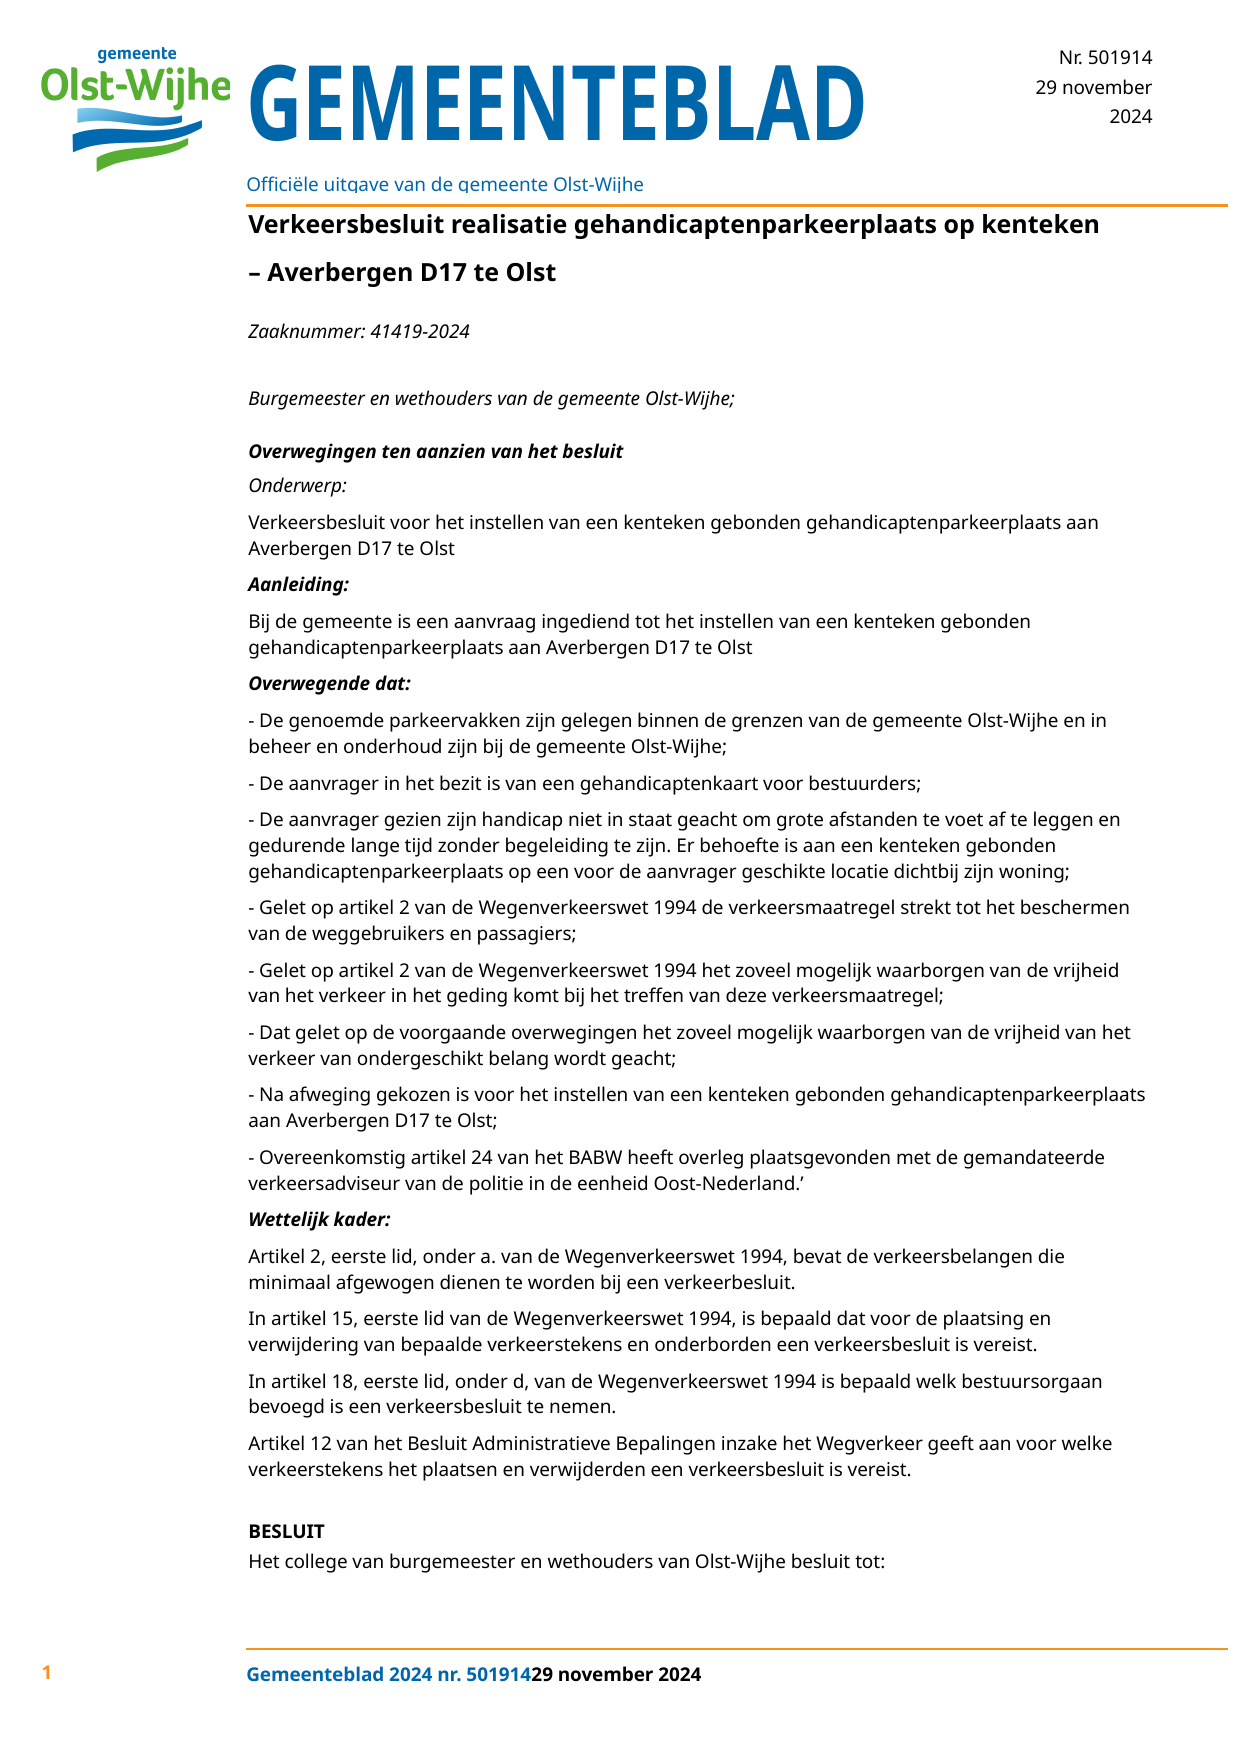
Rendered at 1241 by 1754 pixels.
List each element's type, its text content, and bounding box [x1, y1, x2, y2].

text Aanleiding: [248, 572, 1152, 597]
text - Overeenkomstig artikel 24 van het BABW heeft overleg plaatsgevonden met de gemandateerde verkeersadviseur van de politie in de eenheid Oost-Nederland.’ [248, 1144, 1152, 1196]
text Het college van burgemeester en wethouders van Olst-Wijhe besluit tot: [248, 1548, 1152, 1574]
text Artikel 2, eerste lid, onder a. van de Wegenverkeerswet 1994, bevat de verkeersbelangen die minimaal afgewogen dienen te worden bij een verkeerbesluit. [248, 1243, 1152, 1294]
text - Gelet op artikel 2 van de Wegenverkeerswet 1994 de verkeersmaatregel strekt tot het beschermen van de weggebruikers en passagiers; [248, 894, 1152, 946]
text Onderwerp: [248, 472, 1152, 498]
text BESLUIT [248, 1519, 1152, 1544]
text Burgemeester en wethouders van de gemeente Olst-Wijhe; [248, 386, 1152, 411]
text - Dat gelet op de voorgaande overwegingen het zoveel mogelijk waarborgen van de vrijheid van het verkeer van ondergeschikt belang wordt geacht; [248, 1019, 1152, 1071]
picture [41, 47, 231, 172]
text Verkeersbesluit voor het instellen van een kenteken gebonden gehandicaptenparkeerplaats aan Averbergen D17 te Olst [248, 509, 1152, 561]
text Overwegende dat: [248, 671, 1152, 696]
text In artikel 18, eerste lid, onder d, van de Wegenverkeerswet 1994 is bepaald welk bestuursorgaan bevoegd is een verkeersbesluit te nemen. [248, 1368, 1152, 1419]
text - De aanvrager in het bezit is van een gehandicaptenkaart voor bestuurders; [248, 770, 1152, 795]
text Zaaknummer: 41419-2024 [248, 318, 1152, 344]
text Bij de gemeente is een aanvraag ingediend tot het instellen van een kenteken gebonden gehandicaptenparkeerplaats aan Averbergen D17 te Olst [248, 608, 1152, 660]
text Artikel 12 van het Besluit Administratieve Bepalingen inzake het Wegverkeer geeft aan voor welke verkeerstekens het plaatsen en verwijderden een verkeersbesluit is vereist. [248, 1430, 1152, 1482]
text Overwegingen ten aanzien van het besluit [248, 438, 1152, 464]
text - De aanvrager gezien zijn handicap niet in staat geacht om grote afstanden te voet af te leggen en gedurende lange tijd zonder begeleiding te zijn. Er behoefte is aan een kenteken gebonden gehandicaptenparkeerplaats op een voor de aanvrager geschikte locatie dichtbij zijn woning; [248, 806, 1152, 883]
text In artikel 15, eerste lid van de Wegenverkeerswet 1994, is bepaald dat voor de plaatsing en verwijdering van bepaalde verkeerstekens en onderborden een verkeersbesluit is vereist. [248, 1306, 1152, 1357]
text Verkeersbesluit realisatie gehandicaptenparkeerplaats op kenteken – Averbergen D17 te Olst [248, 207, 1152, 288]
text - Na afweging gekozen is voor het instellen van een kenteken gebonden gehandicaptenparkeerplaats aan Averbergen D17 te Olst; [248, 1082, 1152, 1133]
text - Gelet op artikel 2 van de Wegenverkeerswet 1994 het zoveel mogelijk waarborgen van de vrijheid van het verkeer in het geding komt bij het treffen van deze verkeersmaatregel; [248, 957, 1152, 1008]
text Wettelijk kader: [248, 1206, 1152, 1232]
text - De genoemde parkeervakken zijn gelegen binnen de grenzen van de gemeente Olst-Wijhe en in beheer en onderhoud zijn bij de gemeente Olst-Wijhe; [248, 707, 1152, 759]
